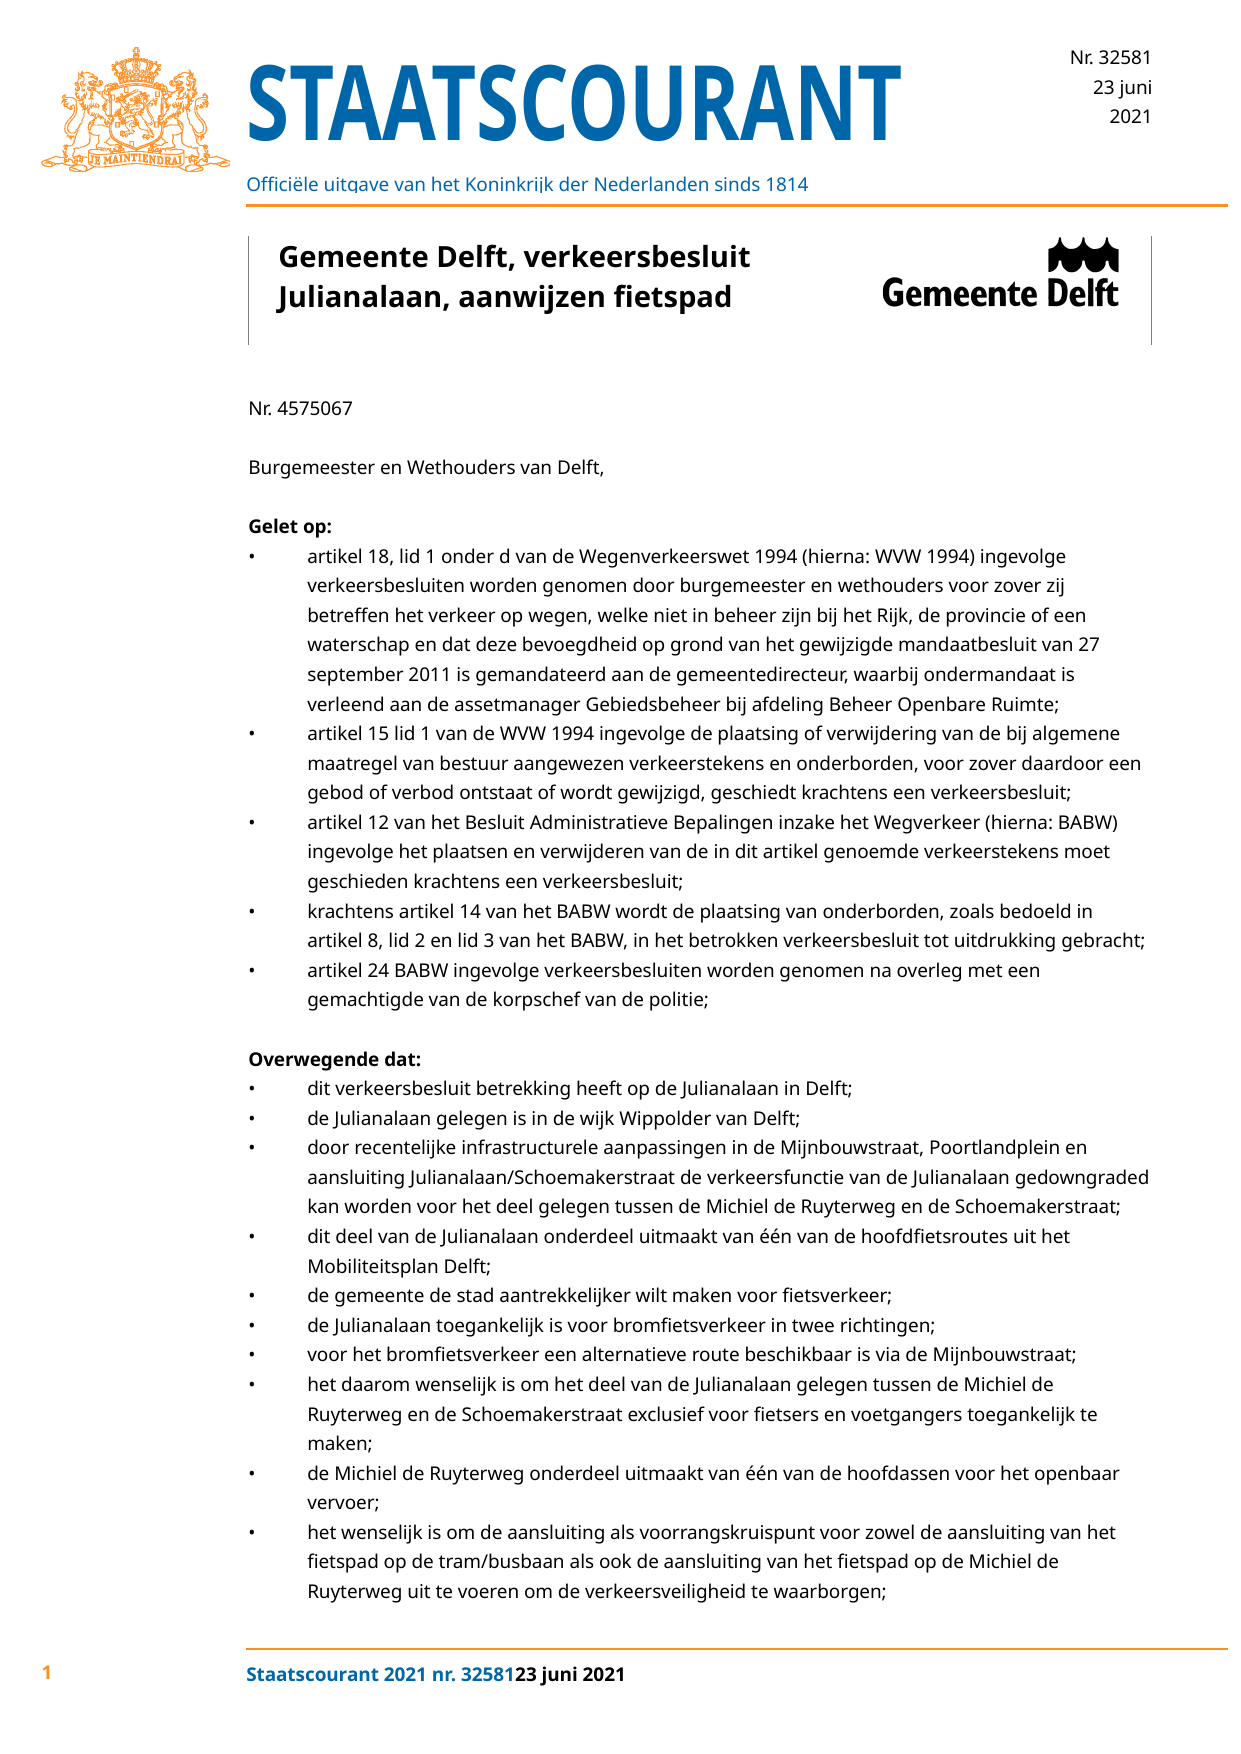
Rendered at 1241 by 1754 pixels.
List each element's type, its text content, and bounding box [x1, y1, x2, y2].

list de Julianalaan toegankelijk is voor bromfietsverkeer in twee richtingen; [248, 1312, 1152, 1338]
list artikel 15 lid 1 van de WVW 1994 ingevolge de plaatsing of verwijdering van de bij algemene maatregel van bestuur aangewezen verkeerstekens en onderborden, voor zover daardoor een gebod of verbod ontstaat of wordt gewijzigd, geschiedt krachtens een verkeersbesluit; [248, 720, 1152, 805]
list krachtens artikel 14 van het BABW wordt de plaatsing van onderborden, zoals bedoeld in artikel 8, lid 2 en lid 3 van het BABW, in het betrokken verkeersbesluit tot uitdrukking gebracht; [248, 898, 1152, 953]
list artikel 12 van het Besluit Administratieve Bepalingen inzake het Wegverkeer (hierna: BABW) ingevolge het plaatsen en verwijderen van de in dit artikel genoemde verkeerstekens moet geschieden krachtens een verkeersbesluit; [248, 809, 1152, 894]
text Overwegende dat: [248, 1046, 1152, 1072]
text Nr. 4575067 [248, 395, 1152, 421]
text Burgemeester en Wethouders van Delft, [248, 454, 1152, 480]
list de gemeente de stad aantrekkelijker wilt maken voor fietsverkeer; [248, 1282, 1152, 1308]
table_header Gemeente Delft, verkeersbesluit Julianalaan, aanwijzen fietspad [249, 236, 850, 345]
text Gelet op: [248, 513, 1152, 539]
list het daarom wenselijk is om het deel van de Julianalaan gelegen tussen de Michiel de Ruyterweg en de Schoemakerstraat exclusief voor fietsers en voetgangers toegankelijk te maken; [248, 1371, 1152, 1456]
table_header [850, 236, 1151, 345]
list dit deel van de Julianalaan onderdeel uitmaakt van één van de hoofdfietsroutes uit het Mobiliteitsplan Delft; [248, 1223, 1152, 1279]
picture [882, 236, 1119, 309]
list voor het bromfietsverkeer een alternatieve route beschikbaar is via de Mijnbouwstraat; [248, 1342, 1152, 1367]
list artikel 24 BABW ingevolge verkeersbesluiten worden genomen na overleg met een gemachtigde van de korpschef van de politie; [248, 957, 1152, 1012]
list de Julianalaan gelegen is in de wijk Wippolder van Delft; [248, 1105, 1152, 1131]
list het wenselijk is om de aansluiting als voorrangskruispunt voor zowel de aansluiting van het fietspad op de tram/busbaan als ook de aansluiting van het fietspad op de Michiel de Ruyterweg uit te voeren om de verkeersveiligheid te waarborgen; [248, 1519, 1152, 1604]
picture [41, 47, 231, 172]
list artikel 18, lid 1 onder d van de Wegenverkeerswet 1994 (hierna: WVW 1994) ingevolge verkeersbesluiten worden genomen door burgemeester en wethouders voor zover zij betreffen het verkeer op wegen, welke niet in beheer zijn bij het Rijk, de provincie of een waterschap en dat deze bevoegdheid op grond van het gewijzigde mandaatbesluit van 27 september 2011 is gemandateerd aan de gemeentedirecteur, waarbij ondermandaat is verleend aan de assetmanager Gebiedsbeheer bij afdeling Beheer Openbare Ruimte; [248, 543, 1152, 717]
list dit verkeersbesluit betrekking heeft op de Julianalaan in Delft; [248, 1075, 1152, 1101]
list de Michiel de Ruyterweg onderdeel uitmaakt van één van de hoofdassen voor het openbaar vervoer; [248, 1460, 1152, 1515]
list door recentelijke infrastructurele aanpassingen in de Mijnbouwstraat, Poortlandplein en aansluiting Julianalaan/Schoemakerstraat de verkeersfunctie van de Julianalaan gedowngraded kan worden voor het deel gelegen tussen de Michiel de Ruyterweg en de Schoemakerstraat; [248, 1134, 1152, 1219]
